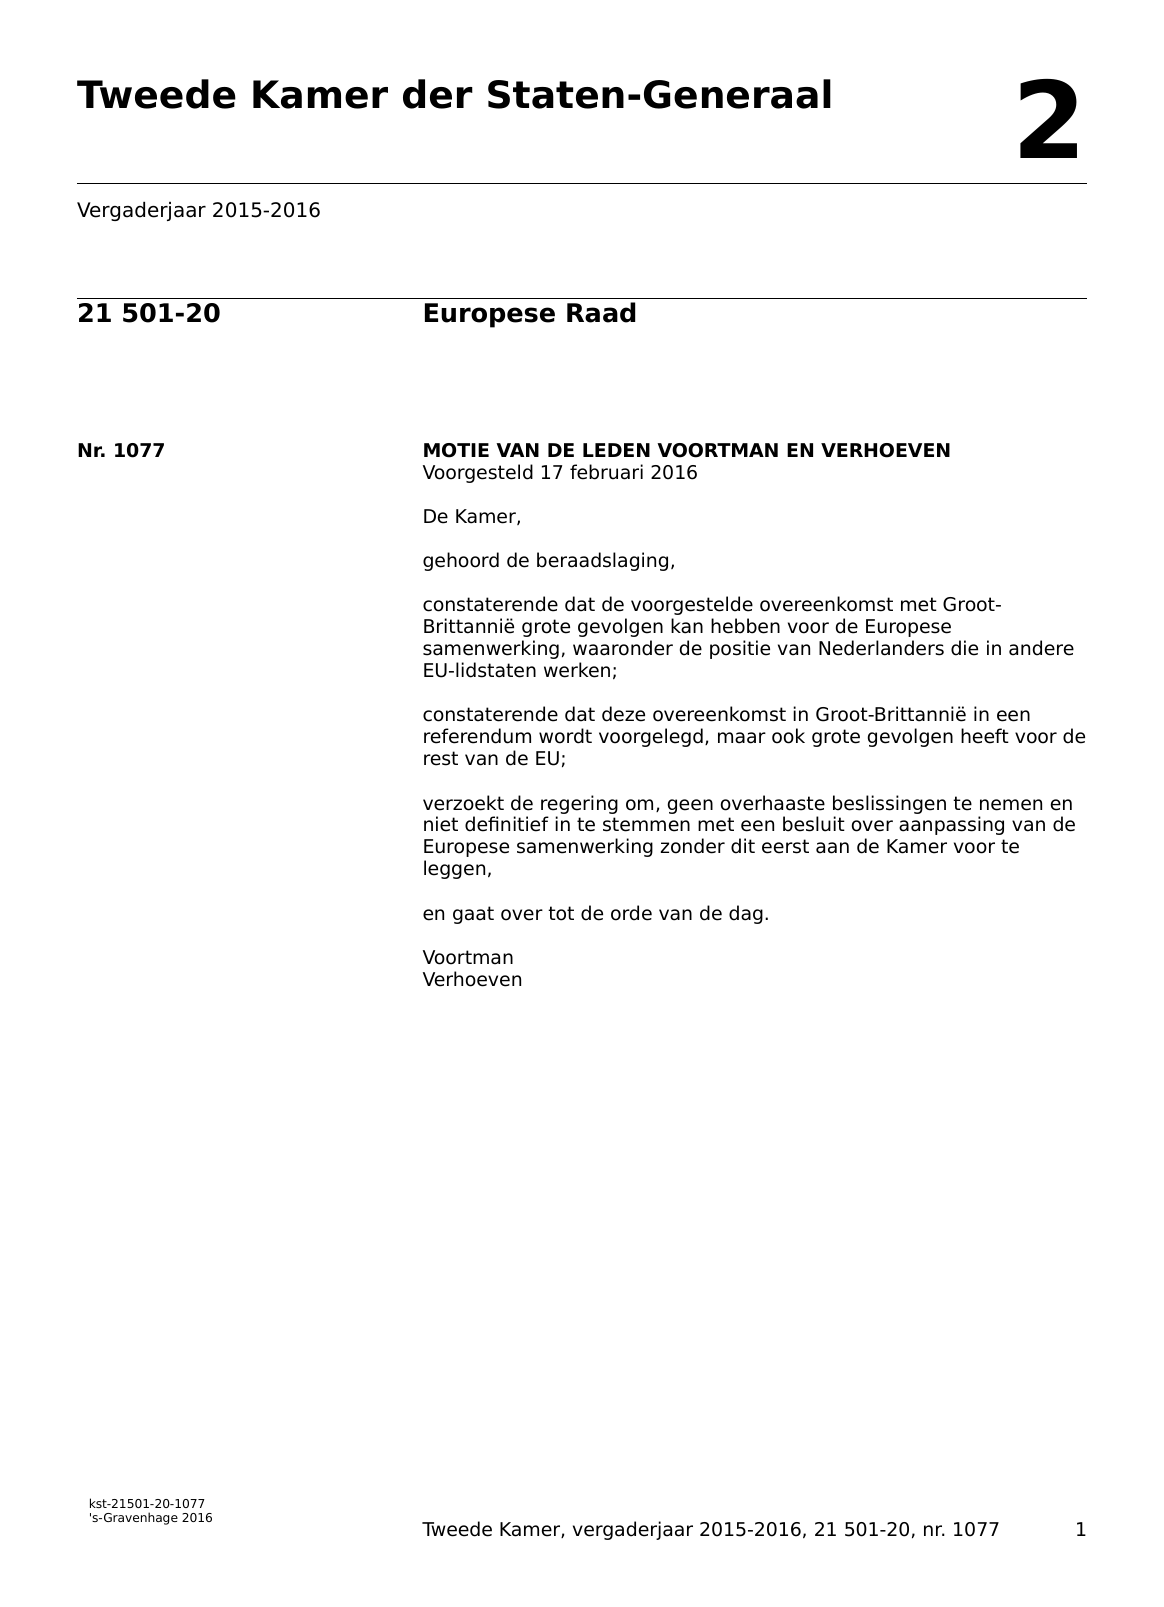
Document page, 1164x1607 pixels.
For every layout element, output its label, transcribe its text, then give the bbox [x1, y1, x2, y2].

text constaterende dat deze overeenkomst in Groot-Brittannië in een referendum wordt voorgelegd, maar ook grote gevolgen heeft voor de rest van de EU; [422, 704, 1087, 770]
text constaterende dat de voorgestelde overeenkomst met Groot-Brittannië grote gevolgen kan hebben voor de Europese samenwerking, waaronder de positie van Nederlanders die in andere EU-lidstaten werken; [422, 594, 1087, 682]
text Voortman [422, 947, 1087, 969]
text gehoord de beraadslaging, [422, 550, 1087, 572]
subtitle 21 501-20 Europese Raad [77, 299, 1087, 329]
text Voorgesteld 17 februari 2016 [422, 462, 1087, 484]
text verzoekt de regering om, geen overhaaste beslissingen te nemen en niet definitief in te stemmen met een besluit over aanpassing van de Europese samenwerking zonder dit eerst aan de Kamer voor te leggen, [422, 792, 1087, 880]
subtitle Nr. 1077 MOTIE VAN DE LEDEN VOORTMAN EN VERHOEVEN [77, 440, 1087, 462]
table_header Tweede Kamer der Staten-Generaal [77, 59, 886, 183]
text en gaat over tot de orde van de dag. [422, 902, 1087, 924]
table_header 2 [886, 59, 1087, 183]
text kst-21501-20-1077 [88, 1497, 323, 1511]
text De Kamer, [422, 506, 1087, 528]
table_cell Vergaderjaar 2015-2016 [77, 184, 1087, 298]
text 's-Gravenhage 2016 [88, 1511, 323, 1525]
text Verhoeven [422, 969, 1087, 991]
